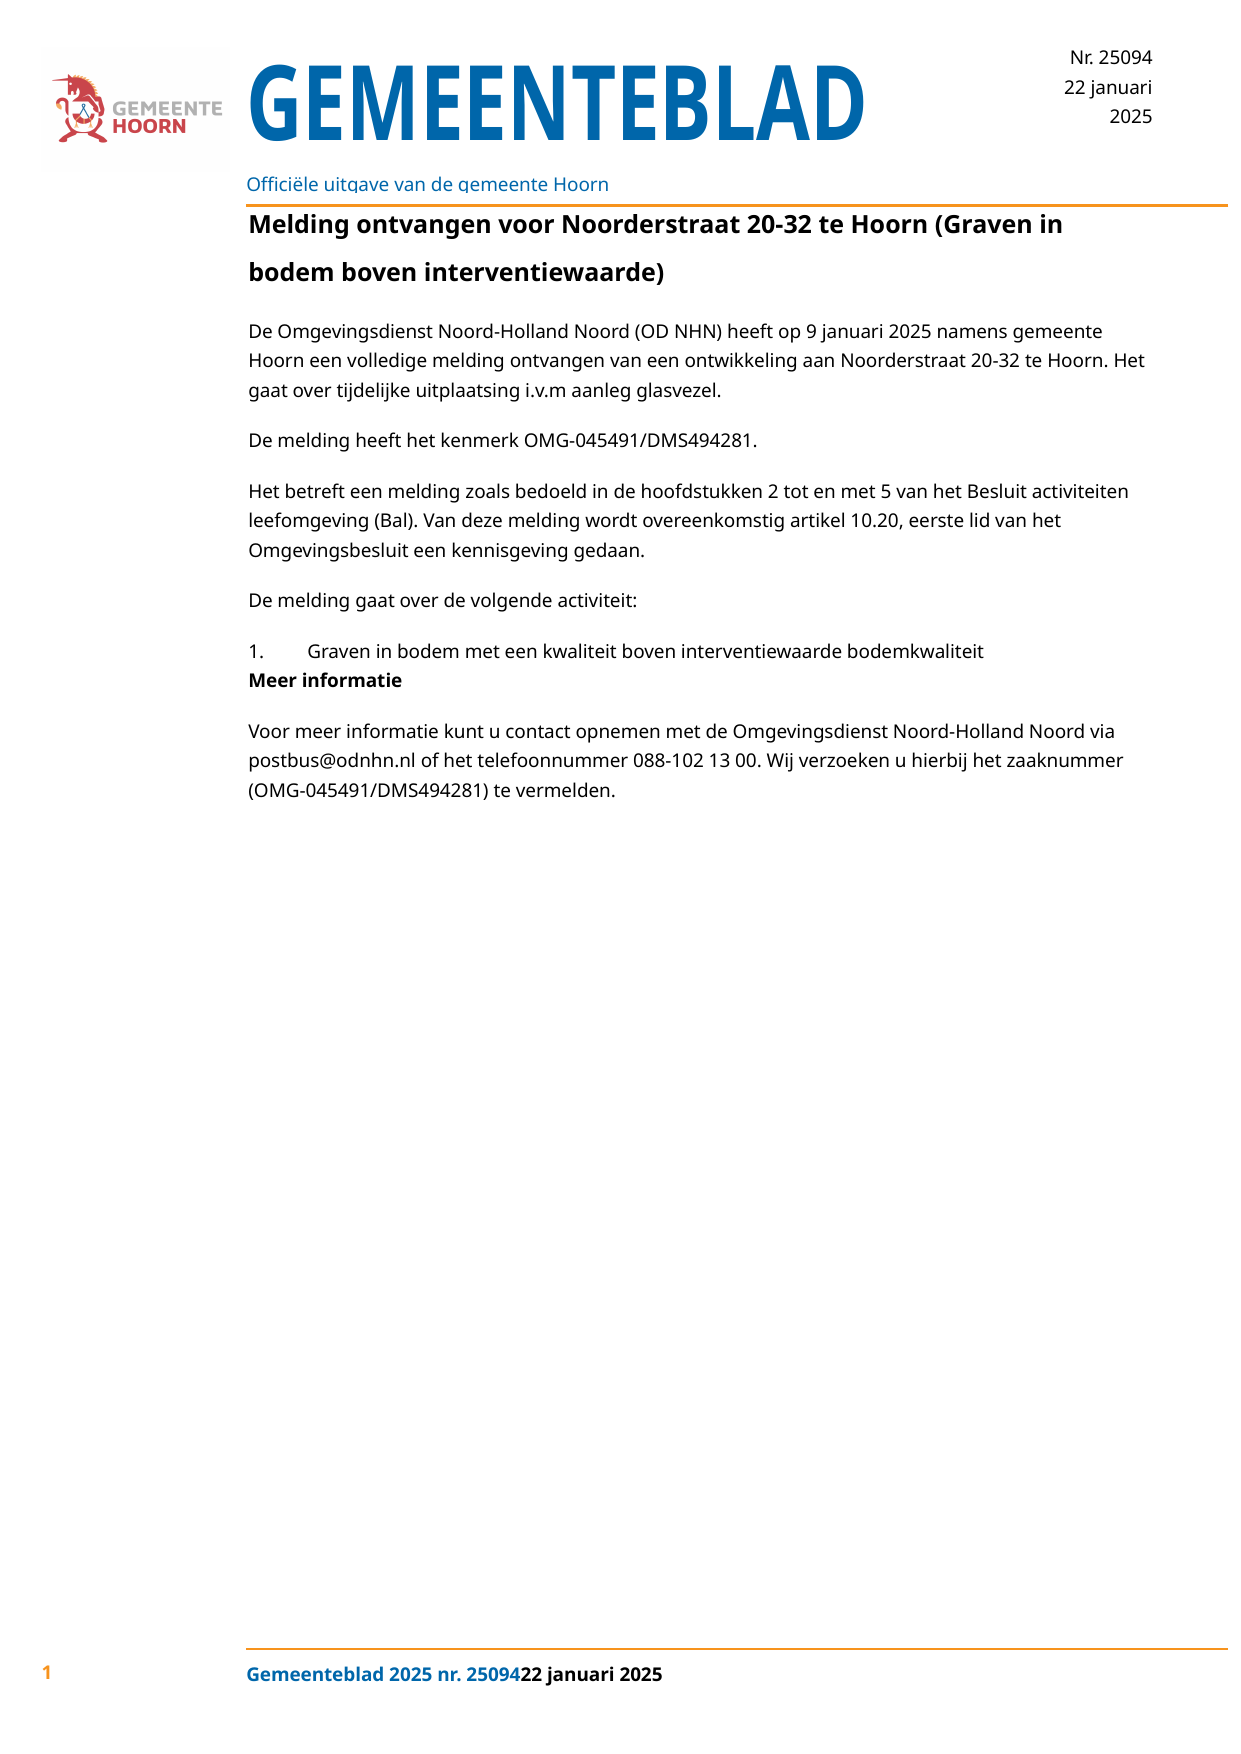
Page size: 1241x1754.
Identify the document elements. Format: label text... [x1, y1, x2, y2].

text De melding gaat over de volgende activiteit: [248, 587, 1152, 613]
list Graven in bodem met een kwaliteit boven interventiewaarde bodemkwaliteit [248, 638, 1152, 664]
text Melding ontvangen voor Noorderstraat 20-32 te Hoorn (Graven in bodem boven interventiewaarde) [248, 207, 1152, 288]
picture [41, 47, 231, 172]
text De melding heeft het kenmerk OMG-045491/DMS494281. [248, 427, 1152, 453]
text Het betreft een melding zoals bedoeld in de hoofdstukken 2 tot en met 5 van het Besluit activiteiten leefomgeving (Bal). Van deze melding wordt overeenkomstig artikel 10.20, eerste lid van het Omgevingsbesluit een kennisgeving gedaan. [248, 478, 1152, 563]
text De Omgevingsdienst Noord-Holland Noord (OD NHN) heeft op 9 januari 2025 namens gemeente Hoorn een volledige melding ontvangen van een ontwikkeling aan Noorderstraat 20-32 te Hoorn. Het gaat over tijdelijke uitplaatsing i.v.m aanleg glasvezel. [248, 318, 1152, 403]
text Voor meer informatie kunt u contact opnemen met de Omgevingsdienst Noord-Holland Noord via postbus@odnhn.nl of het telefoonnummer 088-102 13 00. Wij verzoeken u hierbij het zaaknummer (OMG-045491/DMS494281) te vermelden. [248, 718, 1152, 803]
text Meer informatie [248, 667, 1152, 693]
